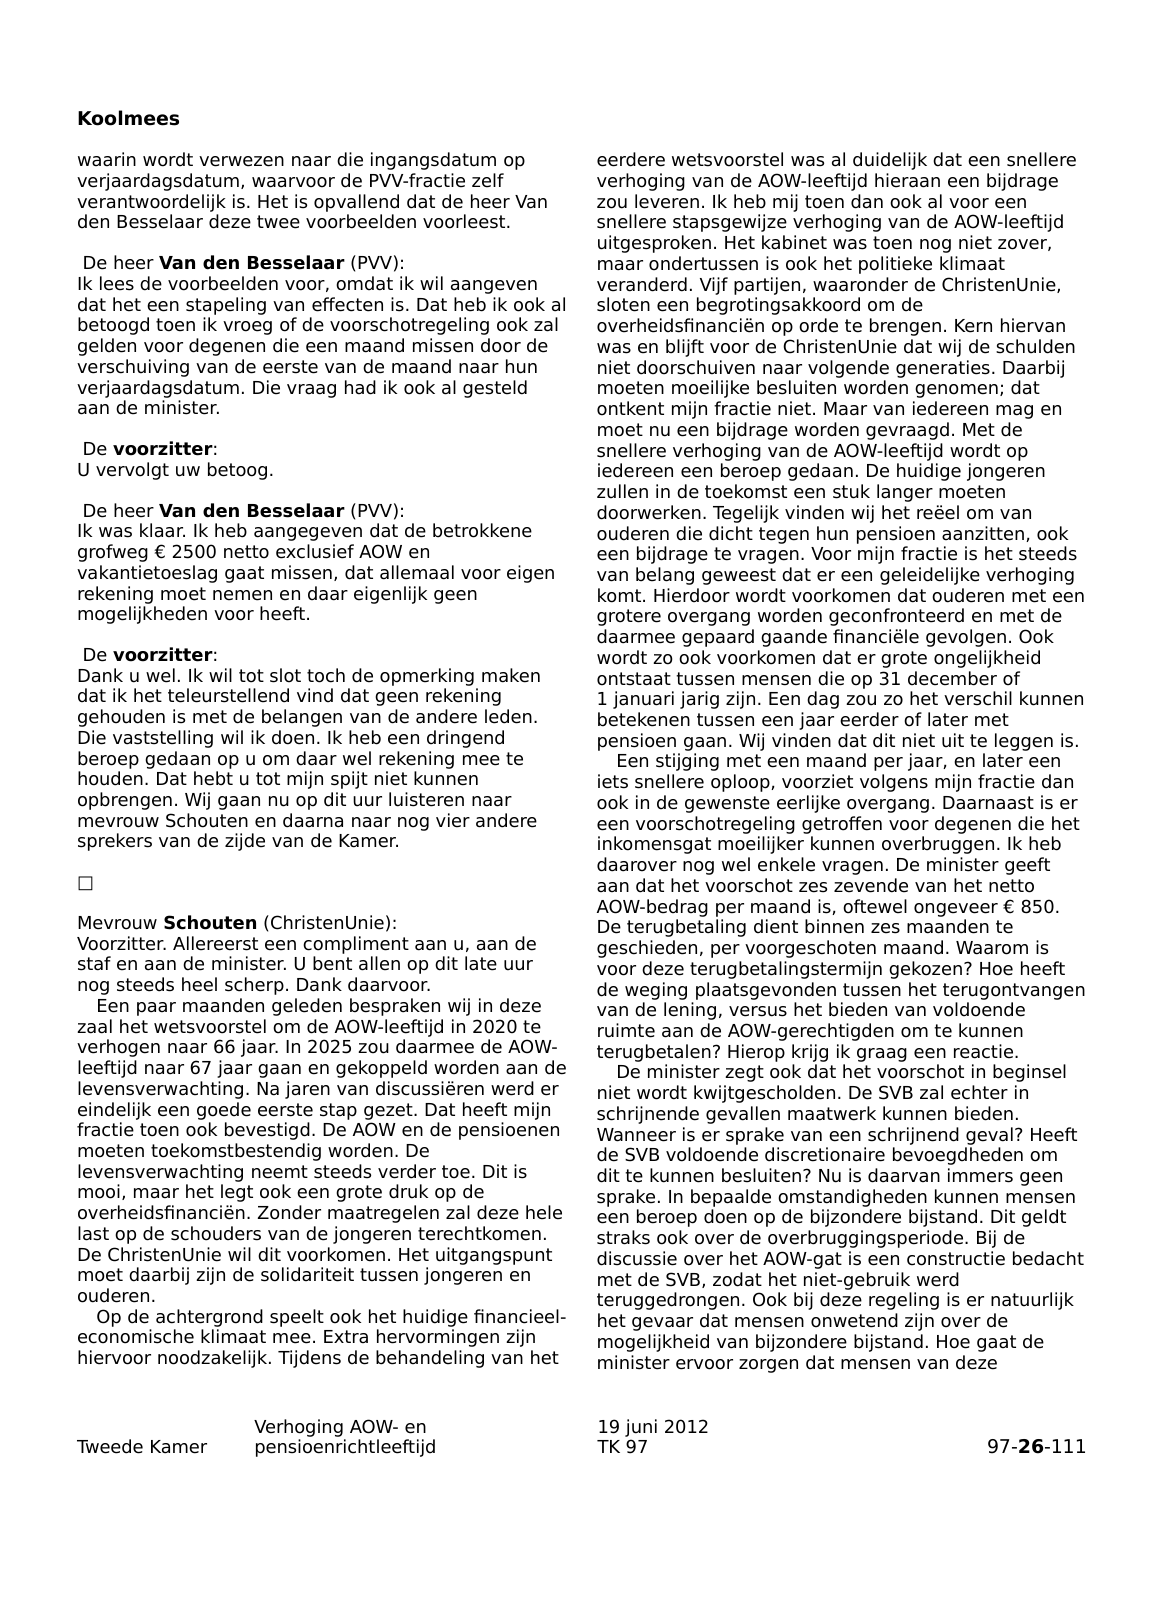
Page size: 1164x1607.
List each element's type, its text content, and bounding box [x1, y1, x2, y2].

text Ik lees de voorbeelden voor, omdat ik wil aangeven dat het een stapeling van effecten is. Dat heb ik ook al betoogd toen ik vroeg of de voorschotregeling ook zal gelden voor degenen die een maand missen door de verschuiving van de eerste van de maand naar hun verjaardagsdatum. Die vraag had ik ook al gesteld aan de minister. [77, 274, 567, 419]
text eerdere wetsvoorstel was al duidelijk dat een snellere verhoging van de AOW-leeftijd hieraan een bijdrage zou leveren. Ik heb mij toen dan ook al voor een snellere stapsgewijze verhoging van de AOW-leeftijd uitgesproken. Het kabinet was toen nog niet zover, maar ondertussen is ook het politieke klimaat veranderd. Vijf partijen, waaronder de ChristenUnie, sloten een begrotingsakkoord om de overheidsfinanciën op orde te brengen. Kern hiervan was en blijft voor de ChristenUnie dat wij de schulden niet doorschuiven naar volgende generaties. Daarbij moeten moeilijke besluiten worden genomen; dat ontkent mijn fractie niet. Maar van iedereen mag en moet nu een bijdrage worden gevraagd. Met de snellere verhoging van de AOW-leeftijd wordt op iedereen een beroep gedaan. De huidige jongeren zullen in de toekomst een stuk langer moeten doorwerken. Tegelijk vinden wij het reëel om van ouderen die dicht tegen hun pensioen aanzitten, ook een bijdrage te vragen. Voor mijn fractie is het steeds van belang geweest dat er een geleidelijke verhoging komt. Hierdoor wordt voorkomen dat ouderen met een grotere overgang worden geconfronteerd en met de daarmee gepaard gaande financiële gevolgen. Ook wordt zo ook voorkomen dat er grote ongelijkheid ontstaat tussen mensen die op 31 december of 1 januari jarig zijn. Een dag zou zo het verschil kunnen betekenen tussen een jaar eerder of later met pensioen gaan. Wij vinden dat dit niet uit te leggen is. [596, 150, 1087, 751]
text Mevrouw Schouten (ChristenUnie): [77, 913, 567, 933]
text □ [77, 872, 567, 893]
text De minister zegt ook dat het voorschot in beginsel niet wordt kwijtgescholden. De SVB zal echter in schrijnende gevallen maatwerk kunnen bieden. Wanneer is er sprake van een schrijnend geval? Heeft de SVB voldoende discretionaire bevoegdheden om dit te kunnen besluiten? Nu is daarvan immers geen sprake. In bepaalde omstandigheden kunnen mensen een beroep doen op de bijzondere bijstand. Dit geldt straks ook over de overbruggingsperiode. Bij de discussie over het AOW-gat is een constructie bedacht met de SVB, zodat het niet-gebruik werd teruggedrongen. Ook bij deze regeling is er natuurlijk het gevaar dat mensen onwetend zijn over de mogelijkheid van bijzondere bijstand. Hoe gaat de minister ervoor zorgen dat mensen van deze [596, 1062, 1087, 1373]
text waarin wordt verwezen naar die ingangsdatum op verjaardagsdatum, waarvoor de PVV-fractie zelf verantwoordelijk is. Het is opvallend dat de heer Van den Besselaar deze twee voorbeelden voorleest. [77, 150, 567, 233]
text Ik was klaar. Ik heb aangegeven dat de betrokkene grofweg € 2500 netto exclusief AOW en vakantietoeslag gaat missen, dat allemaal voor eigen rekening moet nemen en daar eigenlijk geen mogelijkheden voor heeft. [77, 521, 567, 625]
text Een stijging met een maand per jaar, en later een iets snellere oploop, voorziet volgens mijn fractie dan ook in de gewenste eerlijke overgang. Daarnaast is er een voorschotregeling getroffen voor degenen die het inkomensgat moeilijker kunnen overbruggen. Ik heb daarover nog wel enkele vragen. De minister geeft aan dat het voorschot zes zevende van het netto AOW-bedrag per maand is, oftewel ongeveer € 850. De terugbetaling dient binnen zes maanden te geschieden, per voorgeschoten maand. Waarom is voor deze terugbetalingstermijn gekozen? Hoe heeft de weging plaatsgevonden tussen het terugontvangen van de lening, versus het bieden van voldoende ruimte aan de AOW-gerechtigden om te kunnen terugbetalen? Hierop krijg ik graag een reactie. [596, 751, 1087, 1062]
text De heer Van den Besselaar (PVV): [77, 253, 567, 274]
text Voorzitter. Allereerst een compliment aan u, aan de staf en aan de minister. U bent allen op dit late uur nog steeds heel scherp. Dank daarvoor. [77, 933, 567, 996]
text De voorzitter: [77, 439, 567, 460]
text Op de achtergrond speelt ook het huidige financieel-economische klimaat mee. Extra hervormingen zijn hiervoor noodzakelijk. Tijdens de behandeling van het [77, 1307, 567, 1369]
text De heer Van den Besselaar (PVV): [77, 500, 567, 521]
text De voorzitter: [77, 645, 567, 666]
text Dank u wel. Ik wil tot slot toch de opmerking maken dat ik het teleurstellend vind dat geen rekening gehouden is met de belangen van de andere leden. Die vaststelling wil ik doen. Ik heb een dringend beroep gedaan op u om daar wel rekening mee te houden. Dat hebt u tot mijn spijt niet kunnen opbrengen. Wij gaan nu op dit uur luisteren naar mevrouw Schouten en daarna naar nog vier andere sprekers van de zijde van de Kamer. [77, 666, 567, 852]
text U vervolgt uw betoog. [77, 460, 567, 480]
text Een paar maanden geleden bespraken wij in deze zaal het wetsvoorstel om de AOW-leeftijd in 2020 te verhogen naar 66 jaar. In 2025 zou daarmee de AOW-leeftijd naar 67 jaar gaan en gekoppeld worden aan de levensverwachting. Na jaren van discussiëren werd er eindelijk een goede eerste stap gezet. Dat heeft mijn fractie toen ook bevestigd. De AOW en de pensioenen moeten toekomstbestendig worden. De levensverwachting neemt steeds verder toe. Dit is mooi, maar het legt ook een grote druk op de overheidsfinanciën. Zonder maatregelen zal deze hele last op de schouders van de jongeren terechtkomen. De ChristenUnie wil dit voorkomen. Het uitgangspunt moet daarbij zijn de solidariteit tussen jongeren en ouderen. [77, 996, 567, 1307]
